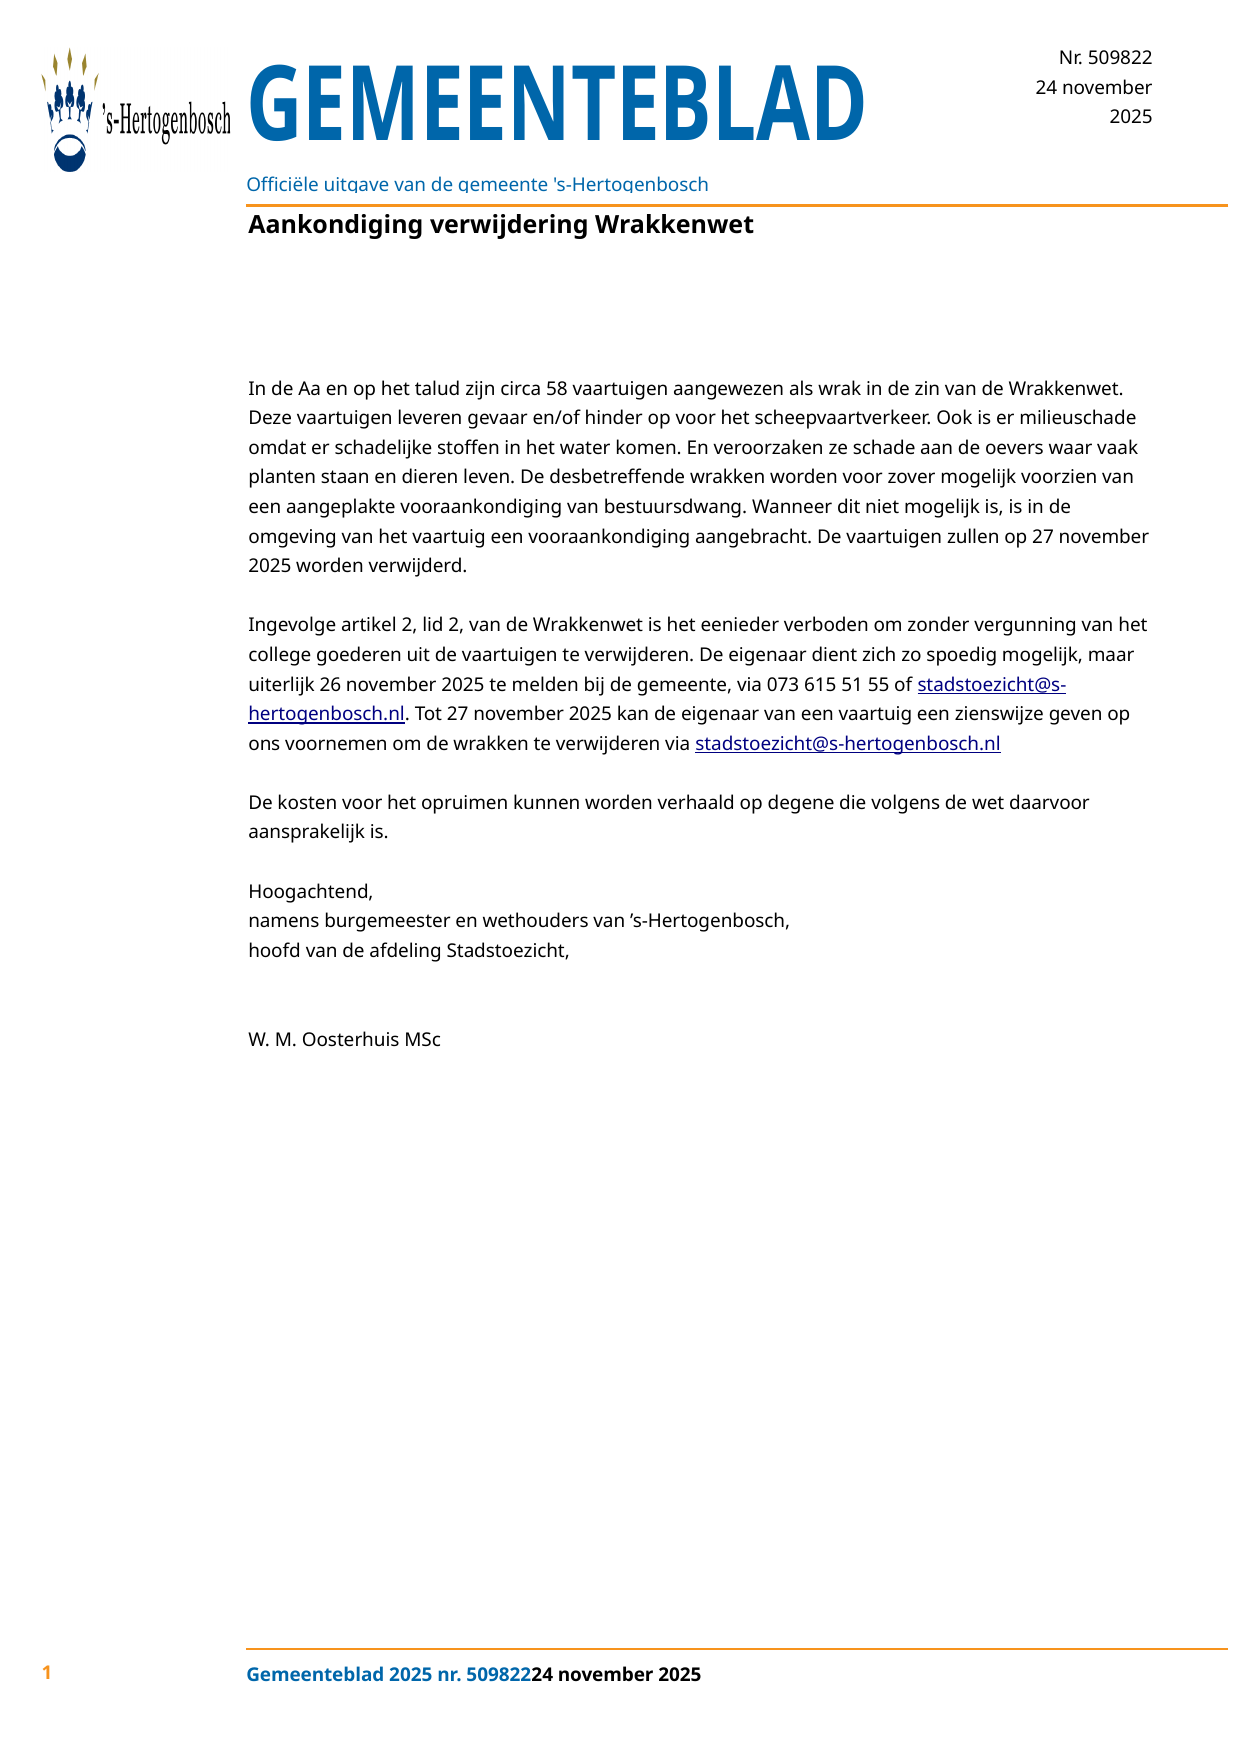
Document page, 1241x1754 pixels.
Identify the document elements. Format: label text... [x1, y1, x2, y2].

text W. M. Oosterhuis MSc [248, 1026, 1152, 1051]
text Hoogachtend, [248, 878, 1152, 903]
text De kosten voor het opruimen kunnen worden verhaald op degene die volgens de wet daarvoor aansprakelijk is. [248, 789, 1152, 844]
text hoofd van de afdeling Stadstoezicht, [248, 937, 1152, 963]
text namens burgemeester en wethouders van ’s-Hertogenbosch, [248, 907, 1152, 933]
text In de Aa en op het talud zijn circa 58 vaartuigen aangewezen als wrak in de zin van de Wrakkenwet. Deze vaartuigen leveren gevaar en/of hinder op voor het scheepvaartverkeer. Ook is er milieuschade omdat er schadelijke stoffen in het water komen. En veroorzaken ze schade aan de oevers waar vaak planten staan en dieren leven. De desbetreffende wrakken worden voor zover mogelijk voorzien van een aangeplakte vooraankondiging van bestuursdwang. Wanneer dit niet mogelijk is, is in de omgeving van het vaartuig een vooraankondiging aangebracht. De vaartuigen zullen op 27 november 2025 worden verwijderd. [248, 375, 1152, 578]
picture [41, 47, 231, 172]
text Aankondiging verwijdering Wrakkenwet [248, 207, 1152, 241]
text Ingevolge artikel 2, lid 2, van de Wrakkenwet is het eenieder verboden om zonder vergunning van het college goederen uit de vaartuigen te verwijderen. De eigenaar dient zich zo spoedig mogelijk, maar uiterlijk 26 november 2025 te melden bij de gemeente, via 073 615 51 55 of stadstoezicht@s-hertogenbosch.nl. Tot 27 november 2025 kan de eigenaar van een vaartuig een zienswijze geven op ons voornemen om de wrakken te verwijderen via stadstoezicht@s-hertogenbosch.nl [248, 612, 1152, 756]
